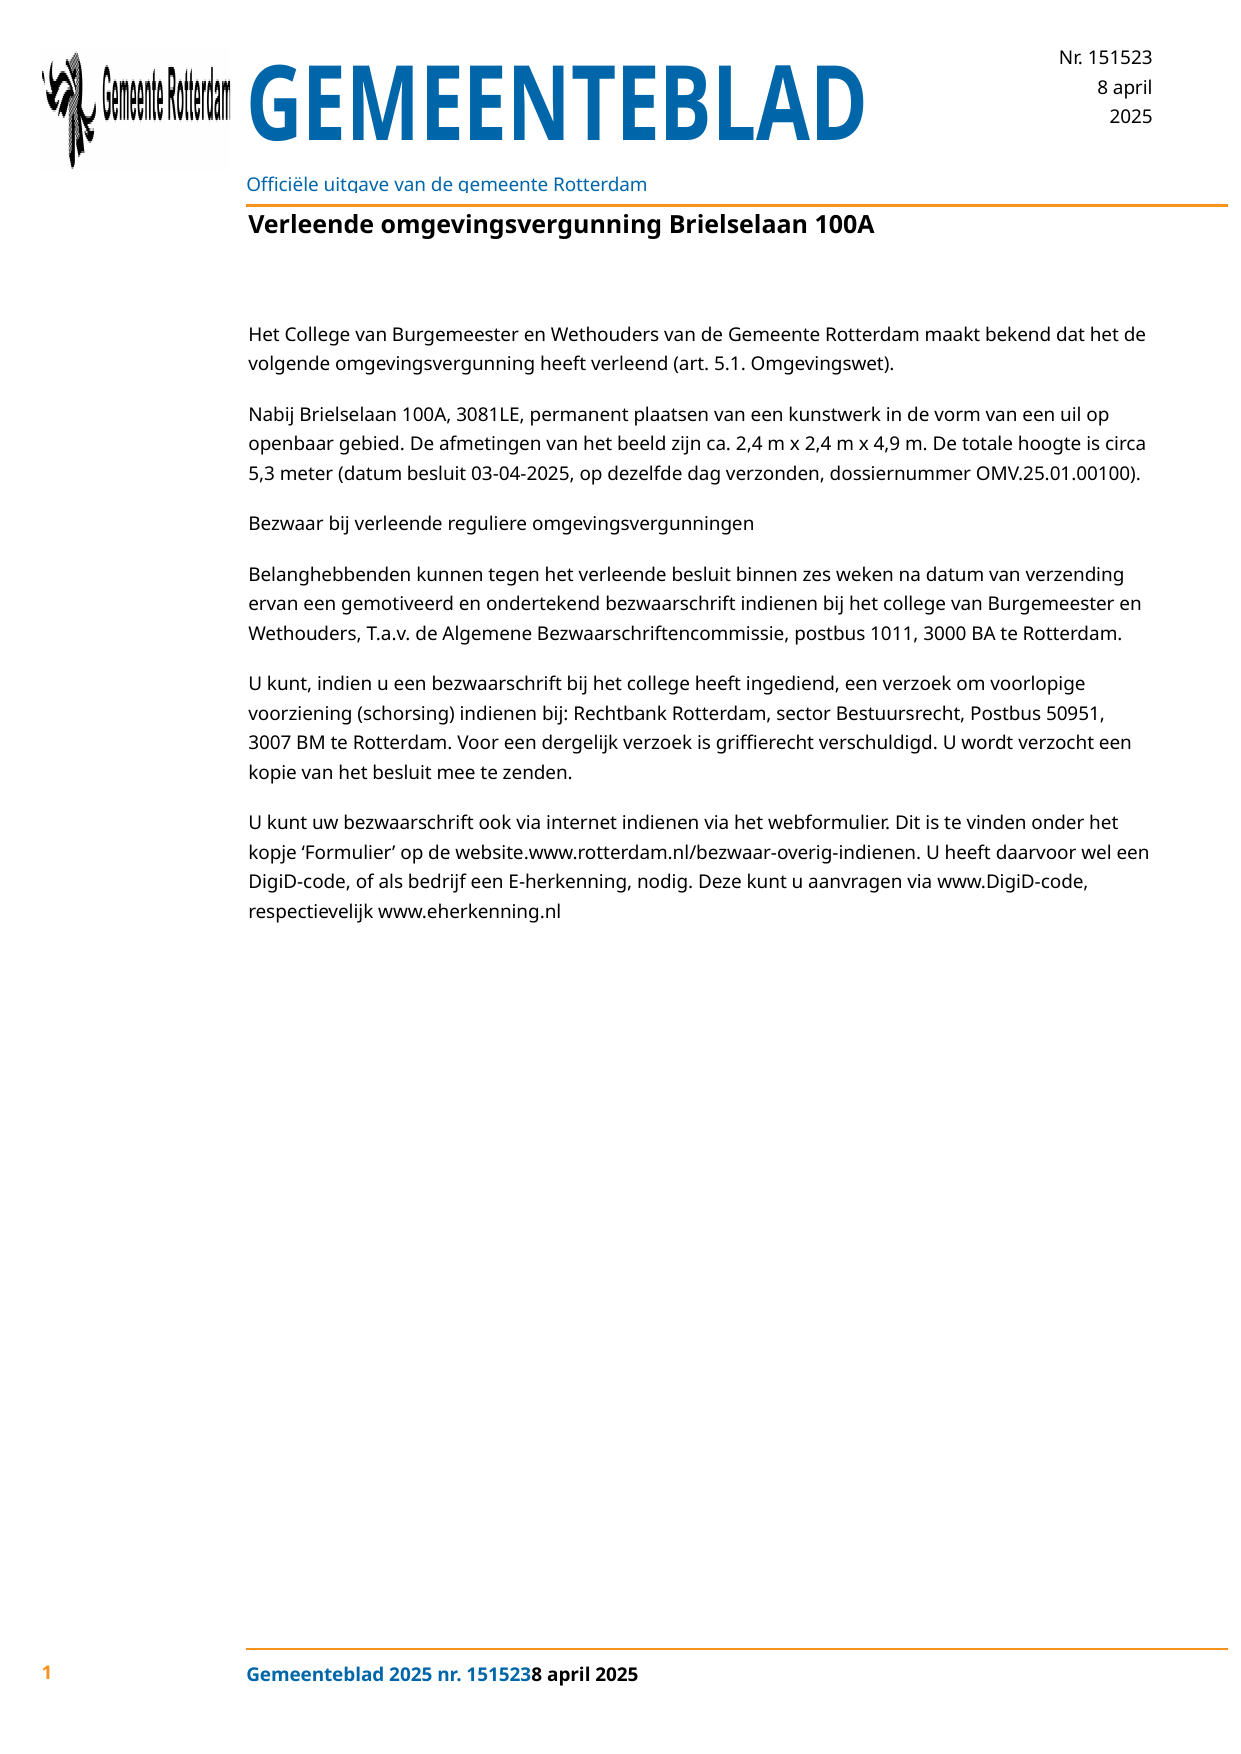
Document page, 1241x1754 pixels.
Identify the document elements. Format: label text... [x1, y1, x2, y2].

text Belanghebbenden kunnen tegen het verleende besluit binnen zes weken na datum van verzending ervan een gemotiveerd en ondertekend bezwaarschrift indienen bij het college van Burgemeester en Wethouders, T.a.v. de Algemene Bezwaarschriftencommissie, postbus 1011, 3000 BA te Rotterdam. [248, 561, 1152, 646]
text Het College van Burgemeester en Wethouders van de Gemeente Rotterdam maakt bekend dat het de volgende omgevingsvergunning heeft verleend (art. 5.1. Omgevingswet). [248, 321, 1152, 376]
text Nabij Brielselaan 100A, 3081LE, permanent plaatsen van een kunstwerk in de vorm van een uil op openbaar gebied. De afmetingen van het beeld zijn ca. 2,4 m x 2,4 m x 4,9 m. De totale hoogte is circa 5,3 meter (datum besluit 03-04-2025, op dezelfde dag verzonden, dossiernummer OMV.25.01.00100). [248, 401, 1152, 486]
text U kunt, indien u een bezwaarschrift bij het college heeft ingediend, een verzoek om voorlopige voorziening (schorsing) indienen bij: Rechtbank Rotterdam, sector Bestuursrecht, Postbus 50951, 3007 BM te Rotterdam. Voor een dergelijk verzoek is griffierecht verschuldigd. U wordt verzocht een kopie van het besluit mee te zenden. [248, 670, 1152, 785]
text Verleende omgevingsvergunning Brielselaan 100A [248, 207, 1152, 241]
picture [41, 47, 231, 172]
text U kunt uw bezwaarschrift ook via internet indienen via het webformulier. Dit is te vinden onder het kopje ‘Formulier’ op de website.www.rotterdam.nl/bezwaar-overig-indienen. U heeft daarvoor wel een DigiD-code, of als bedrijf een E-herkenning, nodig. Deze kunt u aanvragen via www.DigiD-code, respectievelijk www.eherkenning.nl [248, 809, 1152, 924]
text Bezwaar bij verleende reguliere omgevingsvergunningen [248, 510, 1152, 536]
